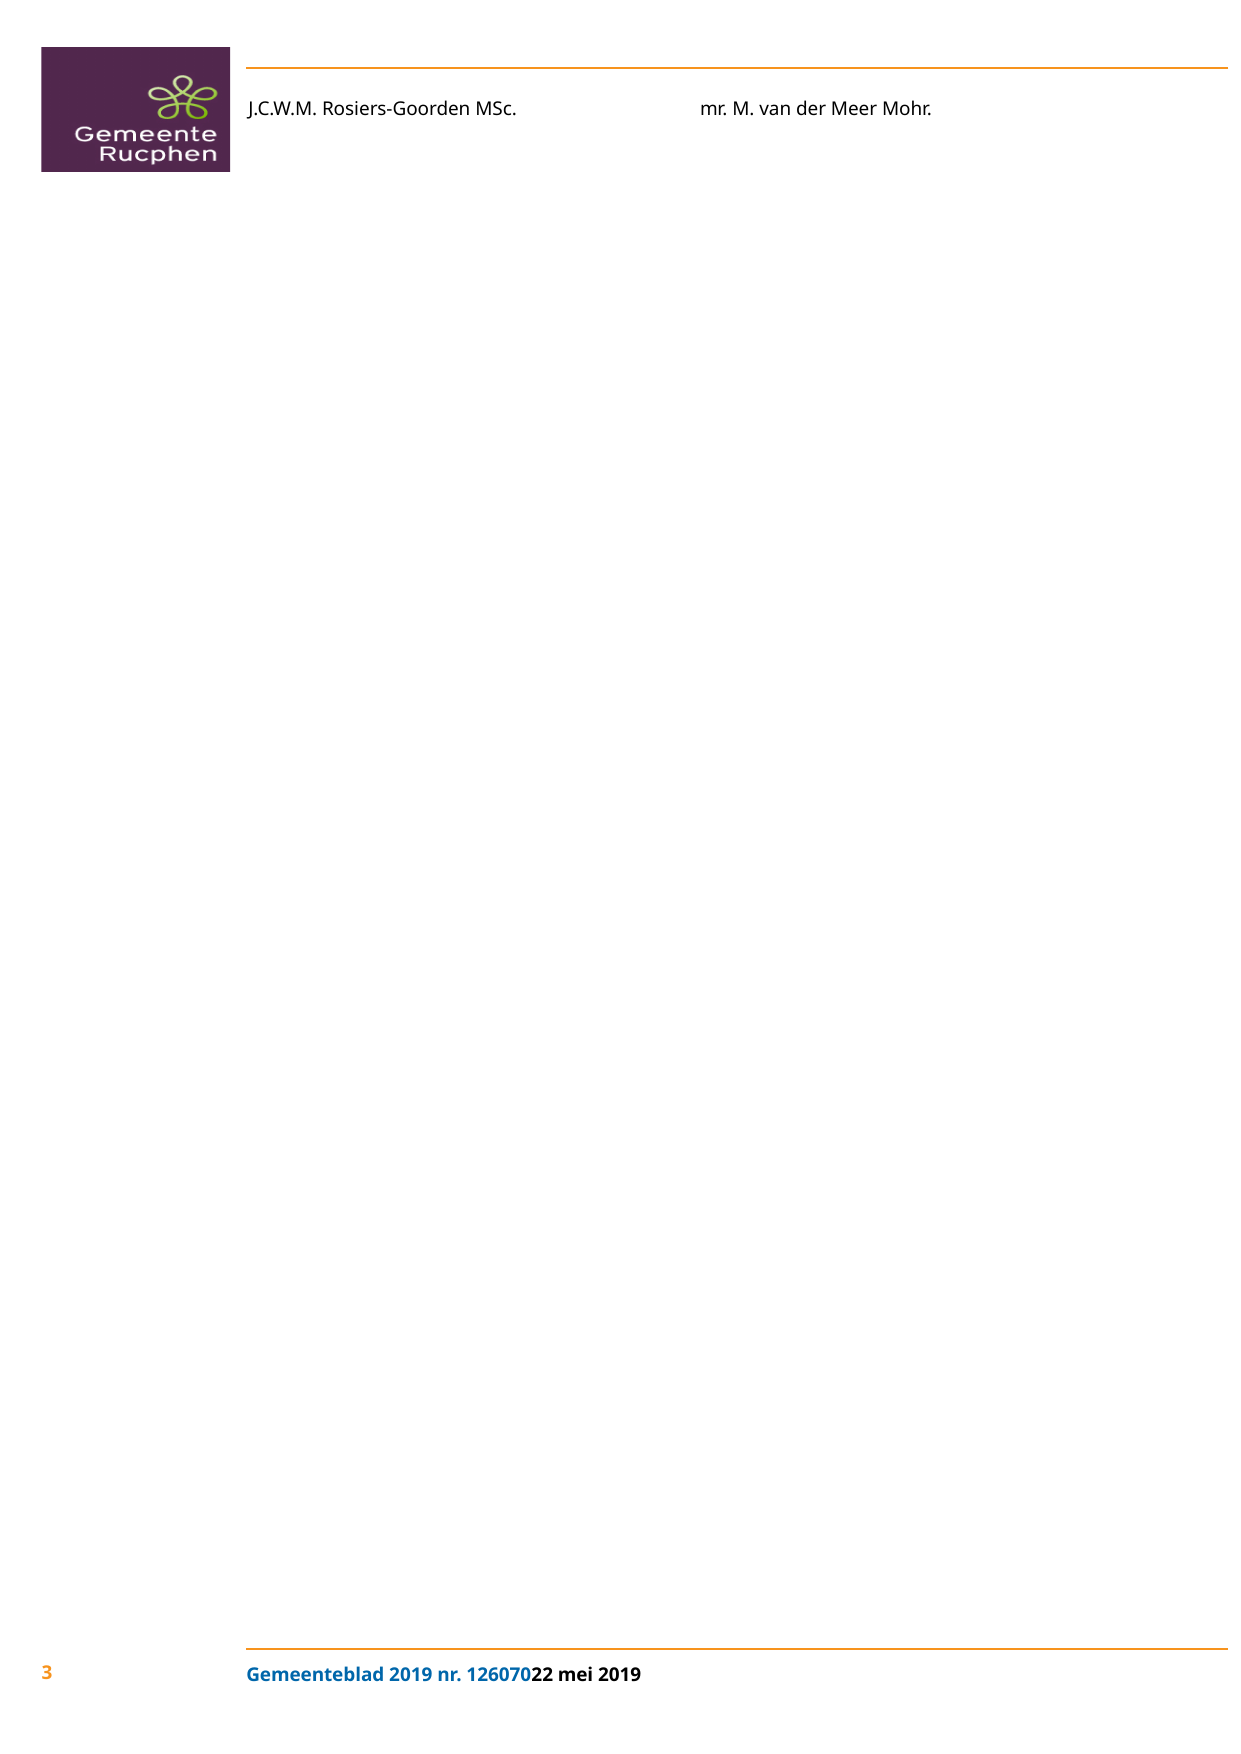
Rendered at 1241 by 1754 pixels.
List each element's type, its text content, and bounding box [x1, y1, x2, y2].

table_cell mr. M. van der Meer Mohr. [700, 95, 1152, 121]
picture [41, 47, 231, 172]
table_cell J.C.W.M. Rosiers-Goorden MSc. [248, 95, 700, 121]
